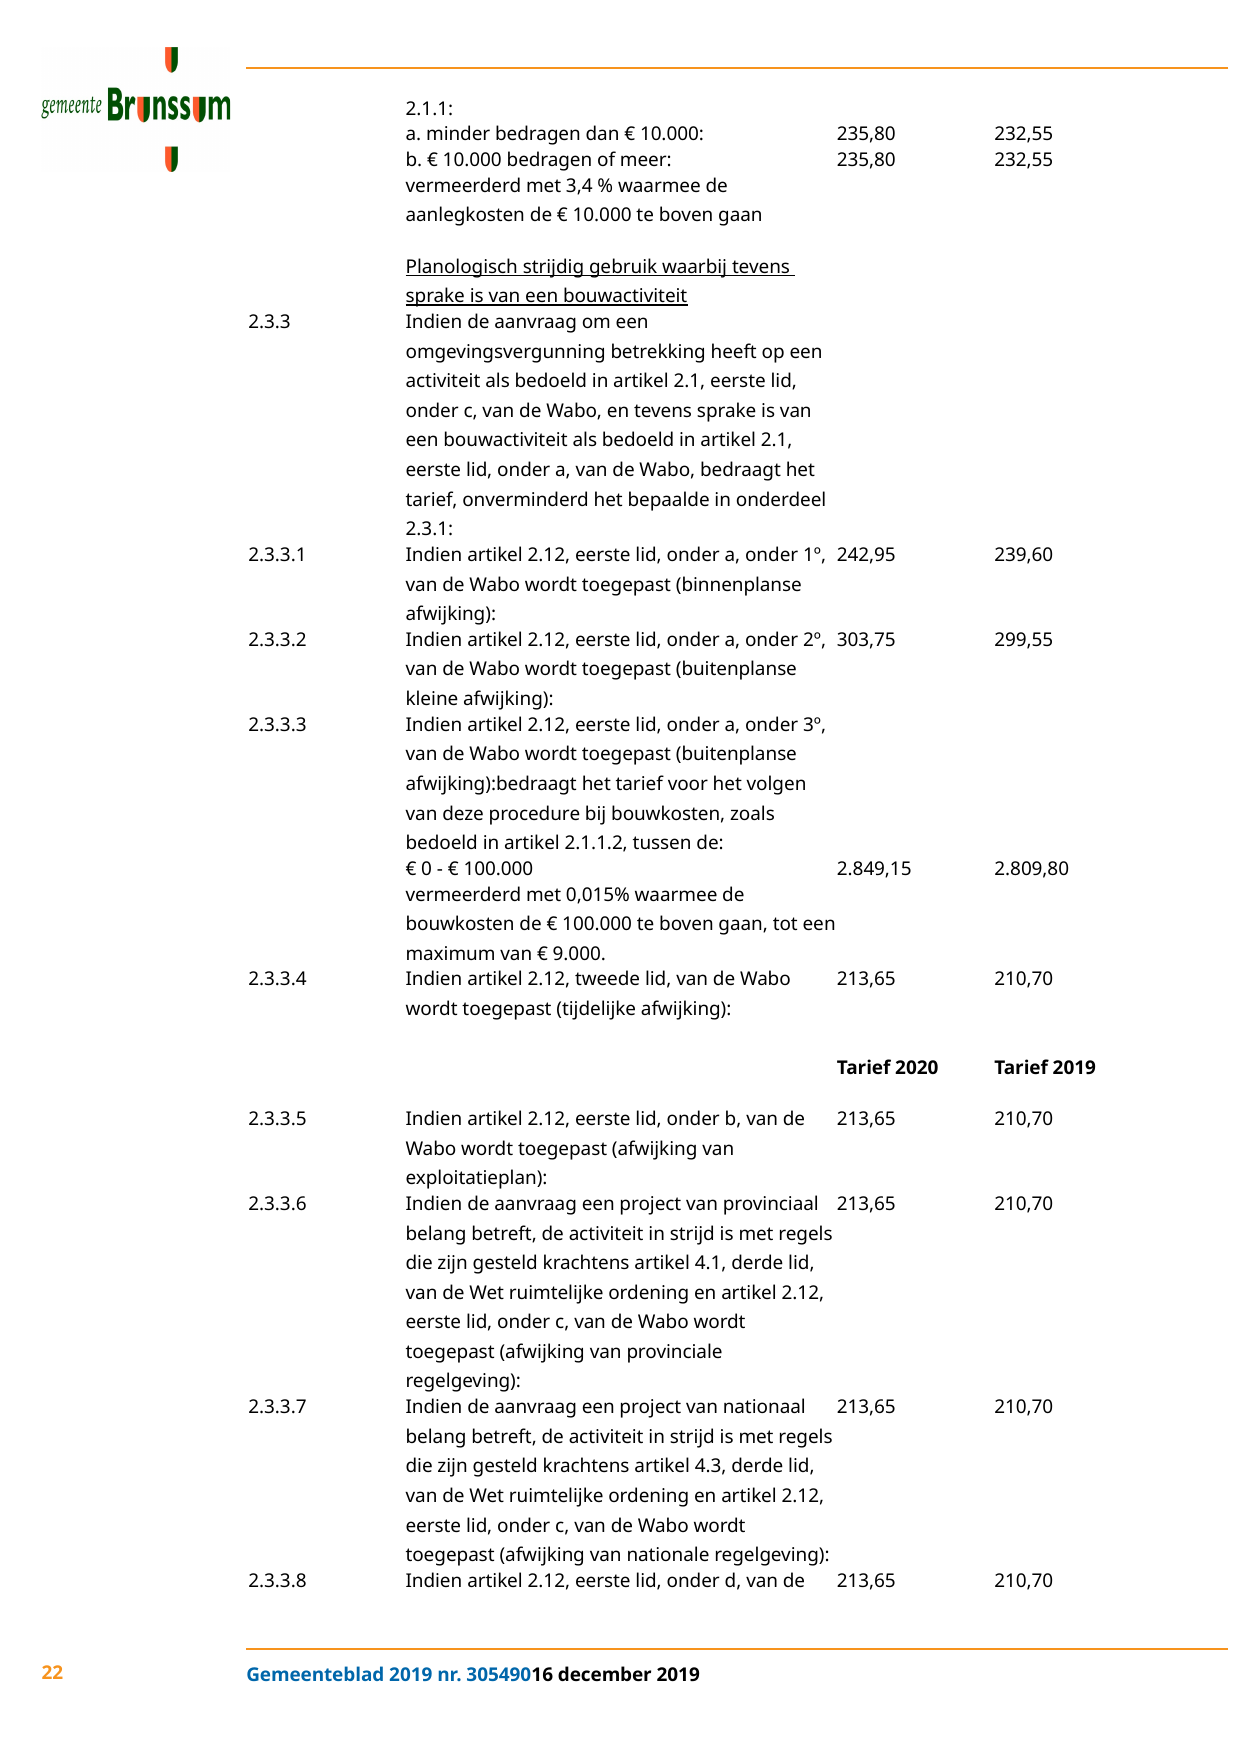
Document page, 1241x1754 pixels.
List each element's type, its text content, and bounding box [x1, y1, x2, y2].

table_cell 210,70 [994, 1394, 1152, 1567]
table_cell [248, 227, 405, 253]
table_header Tarief 2019 [994, 1054, 1152, 1079]
table_cell 2.3.3.4 [248, 966, 405, 1021]
table_cell Indien artikel 2.12, eerste lid, onder b, van de Wabo wordt toegepast (afwijking van exploitatieplan): [405, 1105, 837, 1190]
table_cell [248, 146, 405, 172]
table_cell [994, 227, 1152, 253]
table_cell Indien de aanvraag een project van nationaal belang betreft, de activiteit in strijd is met regels die zijn gesteld krachtens artikel 4.3, derde lid, van de Wet ruimtelijke ordening en artikel 2.12, eerste lid, onder c, van de Wabo wordt toegepast (afwijking van nationale regelgeving): [405, 1394, 837, 1567]
table_cell 213,65 [837, 1190, 994, 1393]
table_cell [405, 1080, 837, 1105]
table_header [248, 1054, 405, 1079]
table_cell [248, 121, 405, 146]
table_cell Indien artikel 2.12, eerste lid, onder a, onder 2º, van de Wabo wordt toegepast (buitenplanse kleine afwijking): [405, 626, 837, 711]
table_cell 303,75 [837, 626, 994, 711]
table_cell Indien artikel 2.12, eerste lid, onder d, van de [405, 1567, 837, 1593]
table_cell [837, 95, 994, 121]
table_cell Indien artikel 2.12, eerste lid, onder a, onder 3º, van de Wabo wordt toegepast (buitenplanse afwijking):bedraagt het tarief voor het volgen van deze procedure bij bouwkosten, zoals bedoeld in artikel 2.1.1.2, tussen de: [405, 711, 837, 855]
table_cell [248, 95, 405, 121]
table_cell 2.3.3.3 [248, 711, 405, 855]
table_cell vermeerderd met 3,4 % waarmee de aanlegkosten de € 10.000 te boven gaan [405, 172, 837, 227]
table_cell 235,80 [837, 146, 994, 172]
table_cell 2.3.3.6 [248, 1190, 405, 1393]
table_cell 2.849,15 [837, 855, 994, 881]
table_cell 210,70 [994, 966, 1152, 1021]
table_cell 2.809,80 [994, 855, 1152, 881]
table_cell [994, 253, 1152, 308]
table_cell [994, 881, 1152, 966]
table_cell [994, 172, 1152, 227]
table_cell 2.1.1: [405, 95, 837, 121]
table_cell 213,65 [837, 1394, 994, 1567]
table_cell 213,65 [837, 1567, 994, 1593]
table_cell [837, 227, 994, 253]
table_cell 235,80 [837, 121, 994, 146]
table_cell [837, 172, 994, 227]
table_cell [837, 253, 994, 308]
table_cell 242,95 [837, 541, 994, 626]
table_cell vermeerderd met 0,015% waarmee de bouwkosten de € 100.000 te boven gaan, tot een maximum van € 9.000. [405, 881, 837, 966]
table_cell a. minder bedragen dan € 10.000: [405, 121, 837, 146]
table_cell 213,65 [837, 1105, 994, 1190]
table_cell 239,60 [994, 541, 1152, 626]
table_cell [248, 1080, 405, 1105]
table_cell 299,55 [994, 626, 1152, 711]
table_cell Indien artikel 2.12, eerste lid, onder a, onder 1º, van de Wabo wordt toegepast (binnenplanse afwijking): [405, 541, 837, 626]
table_cell Indien de aanvraag een project van provinciaal belang betreft, de activiteit in strijd is met regels die zijn gesteld krachtens artikel 4.1, derde lid, van de Wet ruimtelijke ordening en artikel 2.12, eerste lid, onder c, van de Wabo wordt toegepast (afwijking van provinciale regelgeving): [405, 1190, 837, 1393]
table_cell 2.3.3.8 [248, 1567, 405, 1593]
table_cell 232,55 [994, 146, 1152, 172]
table_cell 2.3.3.2 [248, 626, 405, 711]
table_cell 210,70 [994, 1567, 1152, 1593]
table_cell 210,70 [994, 1190, 1152, 1393]
table_cell [994, 95, 1152, 121]
table_cell Indien de aanvraag om een omgevingsvergunning betrekking heeft op een activiteit als bedoeld in artikel 2.1, eerste lid, onder c, van de Wabo, en tevens sprake is van een bouwactiviteit als bedoeld in artikel 2.1, eerste lid, onder a, van de Wabo, bedraagt het tarief, onverminderd het bepaalde in onderdeel 2.3.1: [405, 308, 837, 541]
table_cell [248, 881, 405, 966]
table_cell [994, 711, 1152, 855]
table_cell € 0 - € 100.000 [405, 855, 837, 881]
table_header [405, 1054, 837, 1079]
table_cell 2.3.3.1 [248, 541, 405, 626]
table_cell [248, 172, 405, 227]
table_cell 2.3.3.5 [248, 1105, 405, 1190]
table_cell b. € 10.000 bedragen of meer: [405, 146, 837, 172]
table_cell [248, 253, 405, 308]
table_cell [248, 855, 405, 881]
table_cell [837, 881, 994, 966]
table_cell 2.3.3 [248, 308, 405, 541]
table_cell [837, 308, 994, 541]
table_cell 2.3.3.7 [248, 1394, 405, 1567]
picture [41, 47, 231, 172]
table_header Tarief 2020 [837, 1054, 994, 1079]
table_cell [994, 308, 1152, 541]
table_cell Planologisch strijdig gebruik waarbij tevens sprake is van een bouwactiviteit [405, 253, 837, 308]
table_cell 232,55 [994, 121, 1152, 146]
table_cell 210,70 [994, 1105, 1152, 1190]
table_cell [837, 711, 994, 855]
table_cell [994, 1080, 1152, 1105]
table_cell [405, 227, 837, 253]
table_cell Indien artikel 2.12, tweede lid, van de Wabo wordt toegepast (tijdelijke afwijking): [405, 966, 837, 1021]
table_cell [837, 1080, 994, 1105]
table_cell 213,65 [837, 966, 994, 1021]
